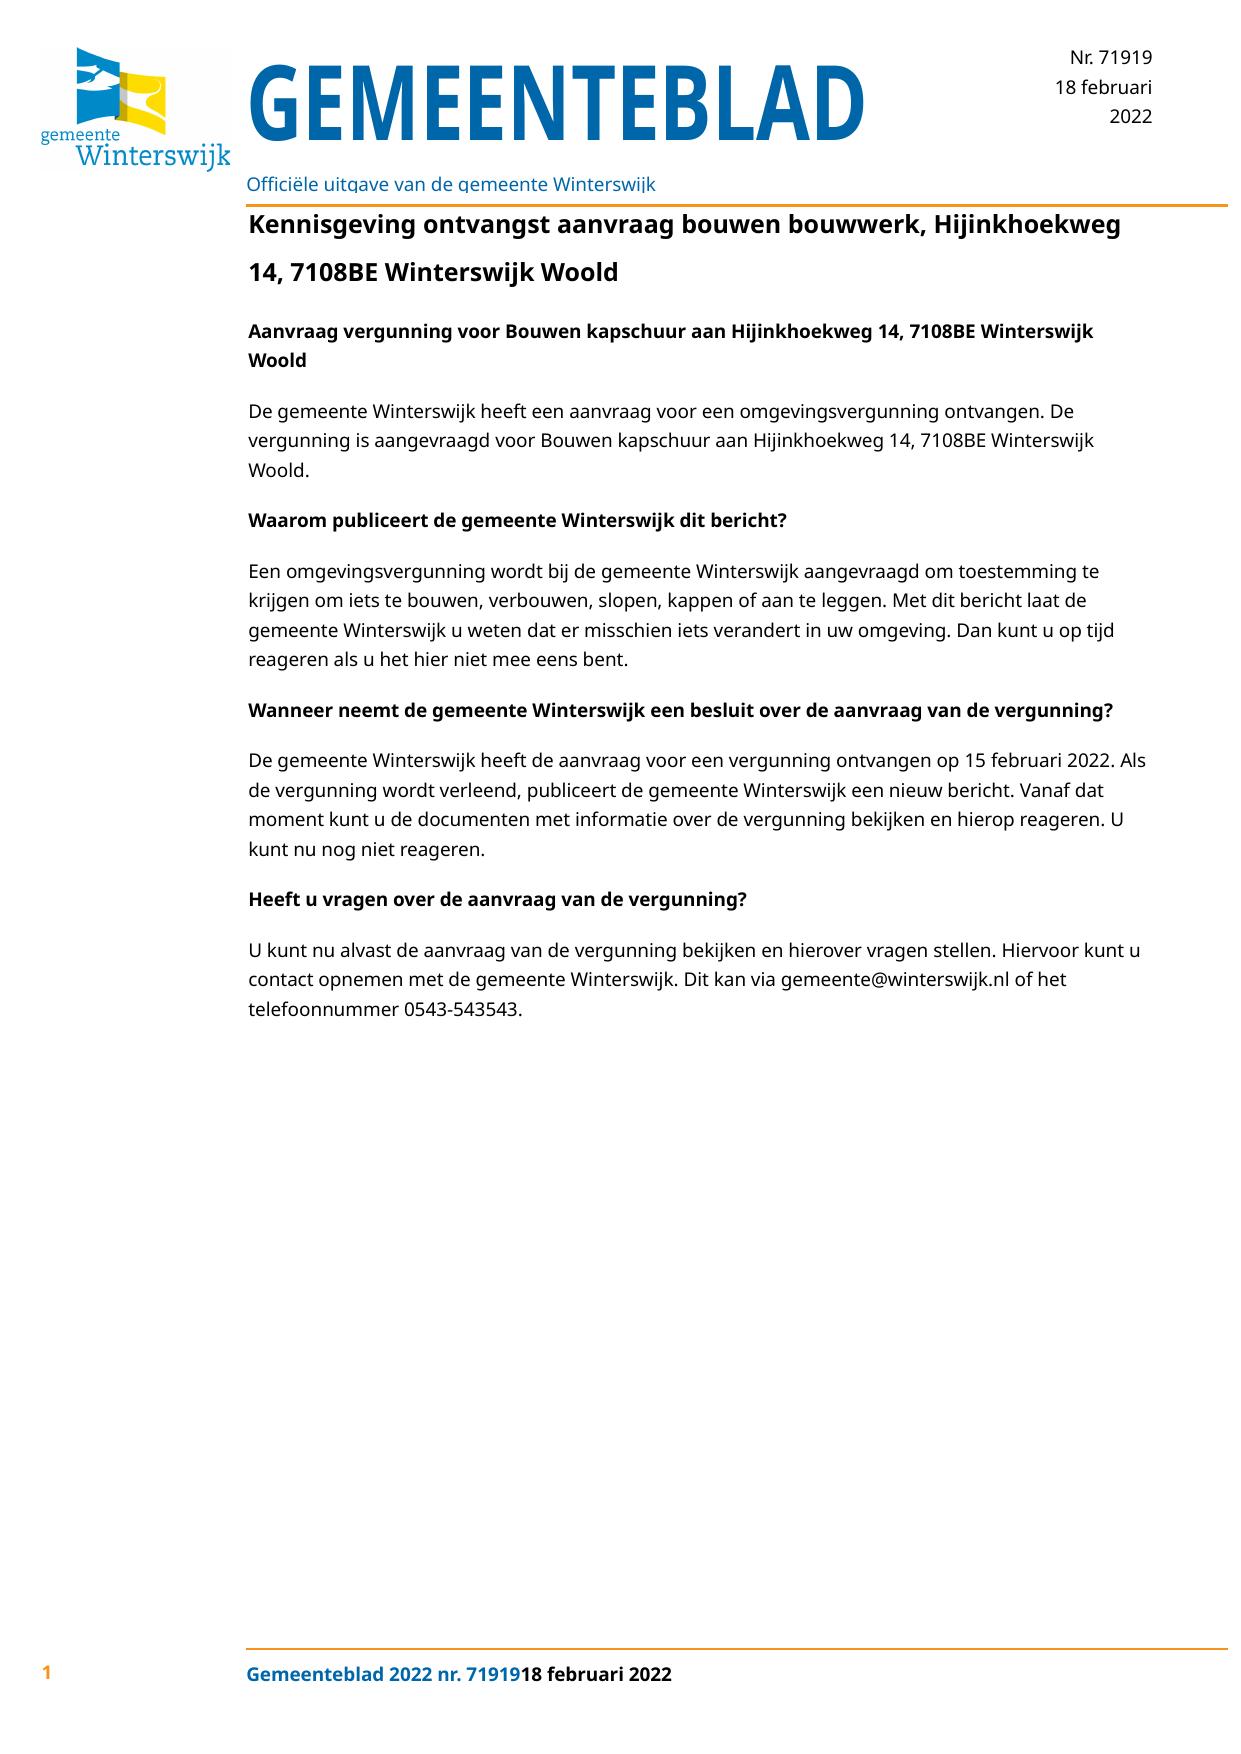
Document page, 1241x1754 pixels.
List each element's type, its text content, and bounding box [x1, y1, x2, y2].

text Kennisgeving ontvangst aanvraag bouwen bouwwerk, Hijinkhoekweg 14, 7108BE Winterswijk Woold [248, 207, 1152, 288]
text Een omgevingsvergunning wordt bij de gemeente Winterswijk aangevraagd om toestemming te krijgen om iets te bouwen, verbouwen, slopen, kappen of aan te leggen. Met dit bericht laat de gemeente Winterswijk u weten dat er misschien iets verandert in uw omgeving. Dan kunt u op tijd reageren als u het hier niet mee eens bent. [248, 558, 1152, 672]
text De gemeente Winterswijk heeft een aanvraag voor een omgevingsvergunning ontvangen. De vergunning is aangevraagd voor Bouwen kapschuur aan Hijinkhoekweg 14, 7108BE Winterswijk Woold. [248, 398, 1152, 483]
text Waarom publiceert de gemeente Winterswijk dit bericht? [248, 507, 1152, 533]
picture [225, 153, 231, 162]
text De gemeente Winterswijk heeft de aanvraag voor een vergunning ontvangen op 15 februari 2022. Als de vergunning wordt verleend, publiceert de gemeente Winterswijk een nieuw bericht. Vanaf dat moment kunt u de documenten met informatie over de vergunning bekijken en hierop reageren. U kunt nu nog niet reageren. [248, 747, 1152, 862]
text U kunt nu alvast de aanvraag van de vergunning bekijken en hierover vragen stellen. Hiervoor kunt u contact opnemen met de gemeente Winterswijk. Dit kan via gemeente@winterswijk.nl of het telefoonnummer 0543-543543. [248, 937, 1152, 1022]
text Wanneer neemt de gemeente Winterswijk een besluit over de aanvraag van de vergunning? [248, 697, 1152, 723]
text Aanvraag vergunning voor Bouwen kapschuur aan Hijinkhoekweg 14, 7108BE Winterswijk Woold [248, 318, 1152, 373]
picture [41, 47, 231, 172]
text Heeft u vragen over de aanvraag van de vergunning? [248, 887, 1152, 912]
